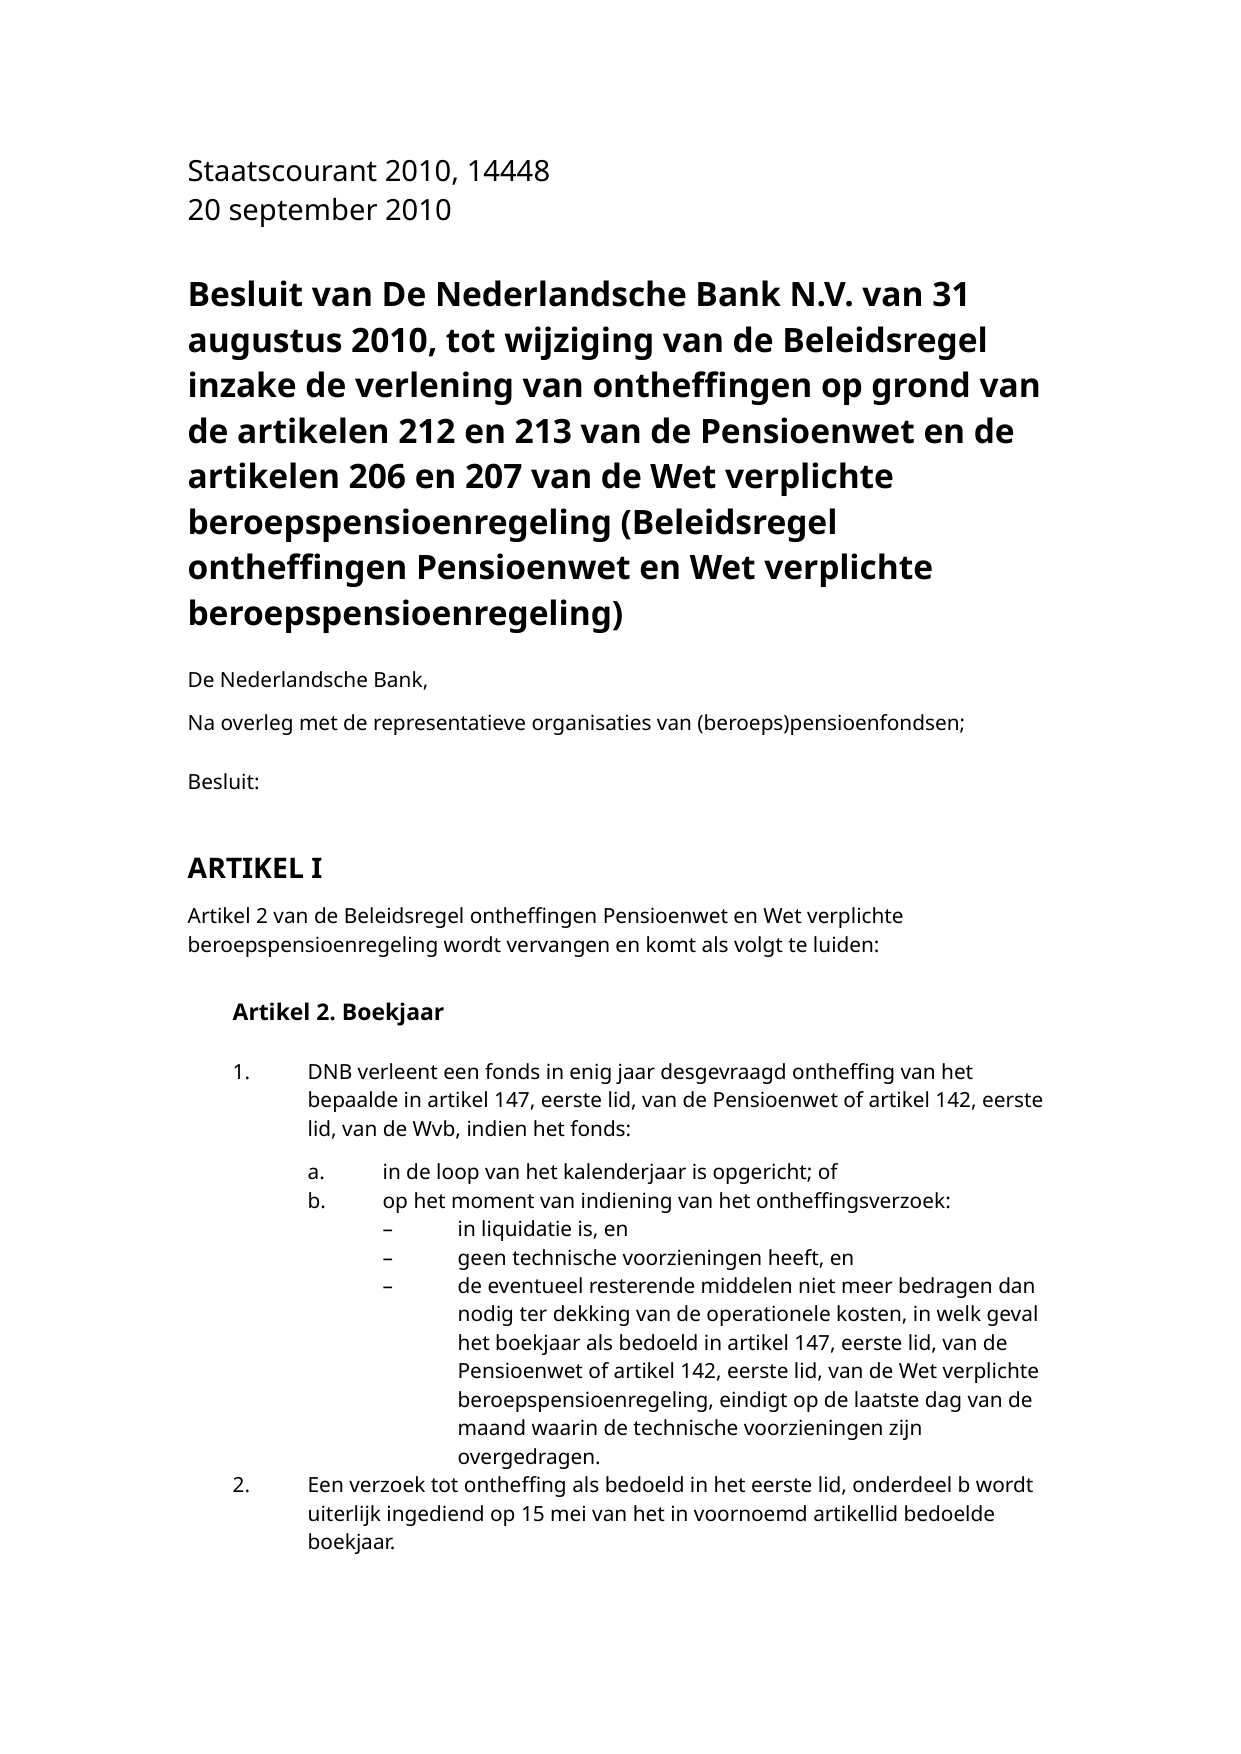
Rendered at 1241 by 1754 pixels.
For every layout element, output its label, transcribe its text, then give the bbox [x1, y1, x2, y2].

text Artikel 2 van de Beleidsregel ontheffingen Pensioenwet en Wet verplichte beroepspensioenregeling wordt vervangen en komt als volgt te luiden: [187, 901, 1053, 958]
list DNB verleent een fonds in enig jaar desgevraagd ontheffing van het bepaalde in artikel 147, eerste lid, van de Pensioenwet of artikel 142, eerste lid, van de Wvb, indien het fonds: [232, 1057, 1053, 1142]
list op het moment van indiening van het ontheffingsverzoek: [307, 1186, 1053, 1214]
list in de loop van het kalenderjaar is opgericht; of [307, 1157, 1053, 1186]
list geen technische voorzieningen heeft, en [382, 1243, 1053, 1271]
text Staatscourant 2010, 14448 [187, 150, 1053, 190]
text De Nederlandsche Bank, [187, 665, 1053, 693]
list de eventueel resterende middelen niet meer bedragen dan nodig ter dekking van de operationele kosten, in welk geval het boekjaar als bedoeld in artikel 147, eerste lid, van de Pensioenwet of artikel 142, eerste lid, van de Wet verplichte beroepspensioenregeling, eindigt op de laatste dag van de maand waarin de technische voorzieningen zijn overgedragen. [382, 1271, 1053, 1470]
text Besluit: [187, 767, 1053, 795]
text 20 september 2010 [187, 190, 1053, 229]
text Na overleg met de representatieve organisaties van (beroeps)pensioenfondsen; [187, 708, 1053, 737]
subtitle Besluit van De Nederlandsche Bank N.V. van 31 augustus 2010, tot wijziging van de Beleidsregel inzake de verlening van ontheffingen op grond van de artikelen 212 en 213 van de Pensioenwet en de artikelen 206 en 207 van de Wet verplichte beroepspensioenregeling (Beleidsregel ontheffingen Pensioenwet en Wet verplichte beroepspensioenregeling) [187, 271, 1053, 635]
list in liquidatie is, en [382, 1214, 1053, 1243]
subtitle ARTIKEL I [187, 848, 1053, 886]
subtitle Artikel 2. Boekjaar [232, 996, 1053, 1027]
list Een verzoek tot ontheffing als bedoeld in het eerste lid, onderdeel b wordt uiterlijk ingediend op 15 mei van het in voornoemd artikellid bedoelde boekjaar. [232, 1470, 1053, 1556]
